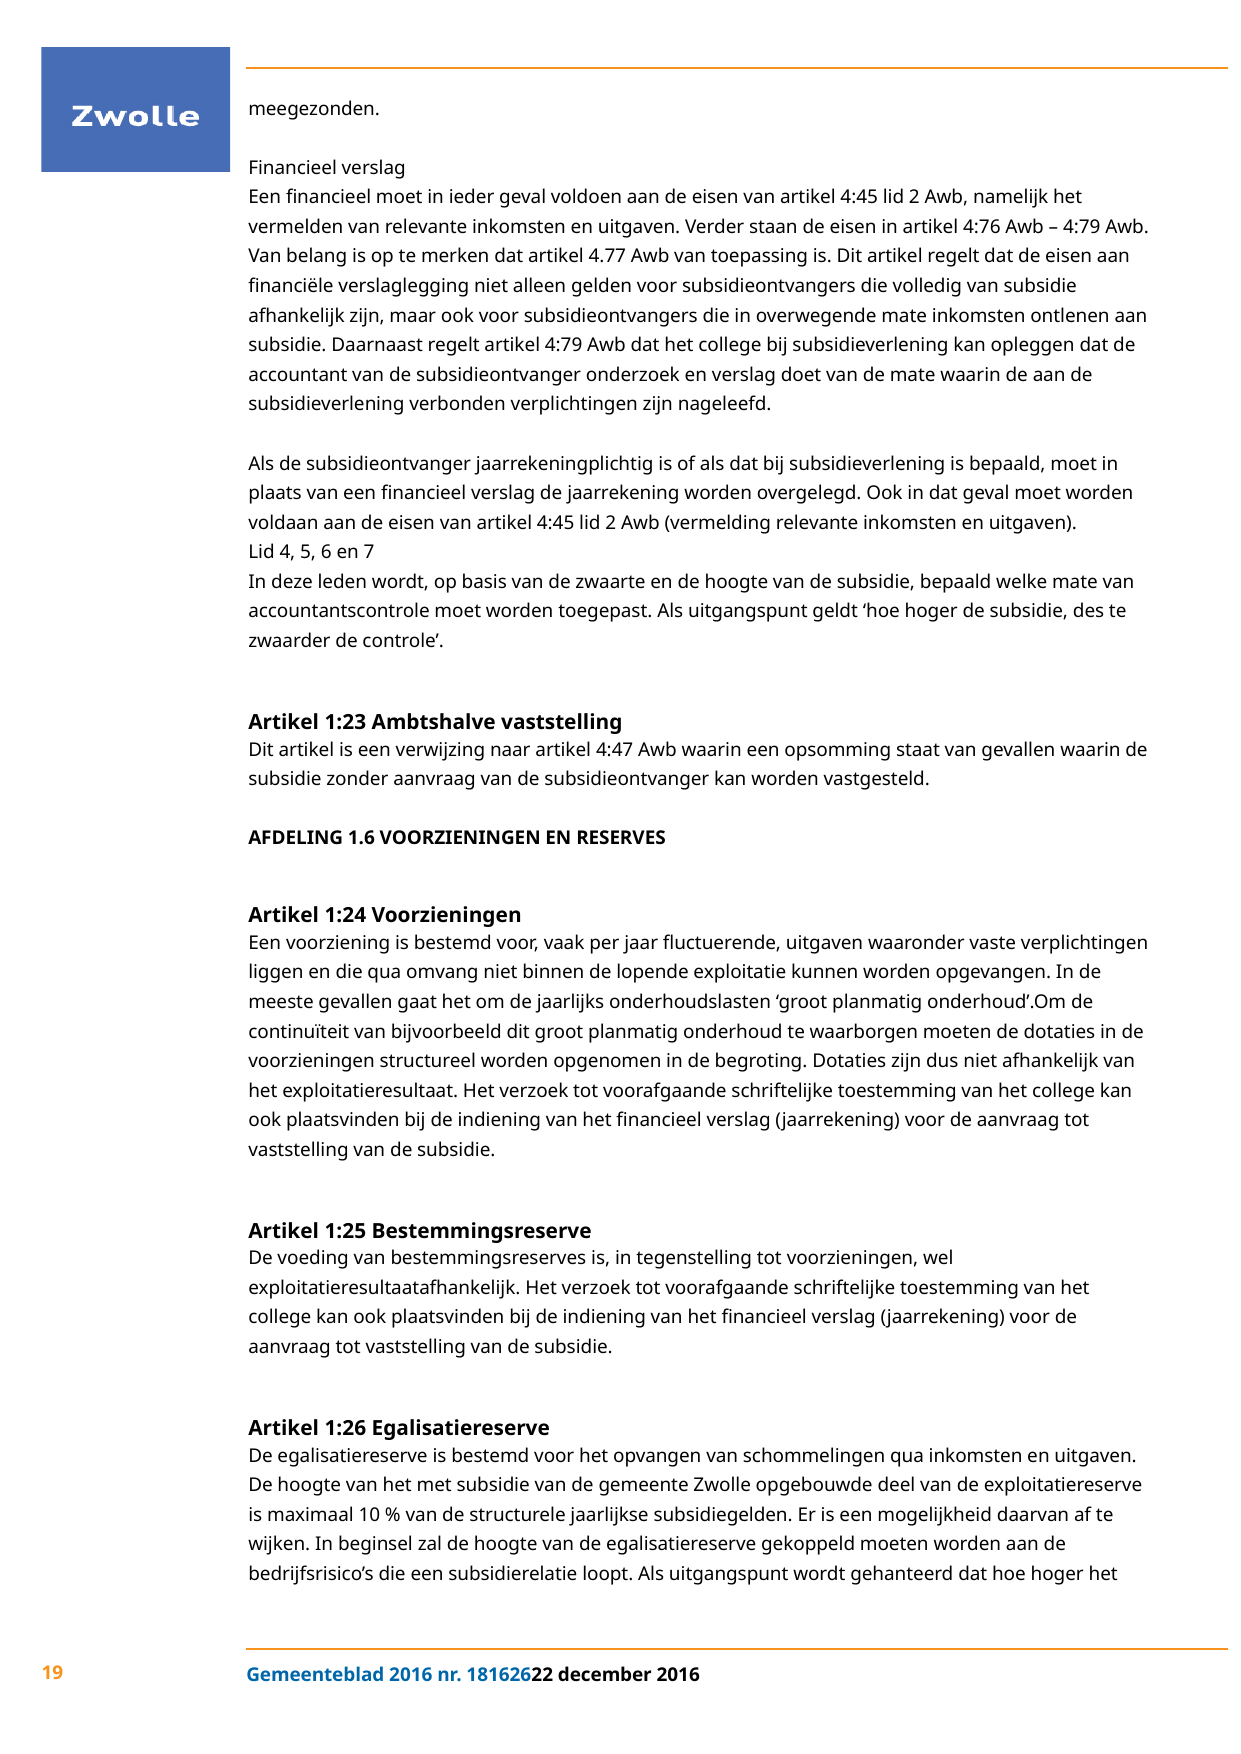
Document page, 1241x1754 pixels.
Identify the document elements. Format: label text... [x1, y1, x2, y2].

text De voeding van bestemmingsreserves is, in tegenstelling tot voorzieningen, wel exploitatieresultaatafhankelijk. Het verzoek tot voorafgaande schriftelijke toestemming van het college kan ook plaatsvinden bij de indiening van het financieel verslag (jaarrekening) voor de aanvraag tot vaststelling van de subsidie. [248, 1244, 1152, 1359]
text In deze leden wordt, op basis van de zwaarte en de hoogte van de subsidie, bepaald welke mate van accountantscontrole moet worden toegepast. Als uitgangspunt geldt ‘hoe hoger de subsidie, des te zwaarder de controle’. [248, 568, 1152, 653]
picture [41, 47, 231, 172]
text Een financieel moet in ieder geval voldoen aan de eisen van artikel 4:45 lid 2 Awb, namelijk het vermelden van relevante inkomsten en uitgaven. Verder staan de eisen in artikel 4:76 Awb – 4:79 Awb. Van belang is op te merken dat artikel 4.77 Awb van toepassing is. Dit artikel regelt dat de eisen aan financiële verslaglegging niet alleen gelden voor subsidieontvangers die volledig van subsidie afhankelijk zijn, maar ook voor subsidieontvangers die in overwegende mate inkomsten ontlenen aan subsidie. Daarnaast regelt artikel 4:79 Awb dat het college bij subsidieverlening kan opleggen dat de accountant van de subsidieontvanger onderzoek en verslag doet van de mate waarin de aan de subsidieverlening verbonden verplichtingen zijn nageleefd. [248, 183, 1152, 416]
text Artikel 1:25 Bestemmingsreserve [248, 1216, 1152, 1244]
text meegezonden. [248, 95, 1152, 121]
text Artikel 1:23 Ambtshalve vaststelling [248, 707, 1152, 736]
text Artikel 1:24 Voorzieningen [248, 901, 1152, 929]
text Lid 4, 5, 6 en 7 [248, 538, 1152, 564]
text De egalisatiereserve is bestemd voor het opvangen van schommelingen qua inkomsten en uitgaven. De hoogte van het met subsidie van de gemeente Zwolle opgebouwde deel van de exploitatiereserve is maximaal 10 % van de structurele jaarlijkse subsidiegelden. Er is een mogelijkheid daarvan af te wijken. In beginsel zal de hoogte van de egalisatiereserve gekoppeld moeten worden aan de bedrijfsrisico’s die een subsidierelatie loopt. Als uitgangspunt wordt gehanteerd dat hoe hoger het [248, 1442, 1152, 1586]
text Artikel 1:26 Egalisatiereserve [248, 1413, 1152, 1442]
text Financieel verslag [248, 154, 1152, 180]
text Een voorziening is bestemd voor, vaak per jaar fluctuerende, uitgaven waaronder vaste verplichtingen liggen en die qua omvang niet binnen de lopende exploitatie kunnen worden opgevangen. In de meeste gevallen gaat het om de jaarlijks onderhoudslasten ‘groot planmatig onderhoud’.Om de continuïteit van bijvoorbeeld dit groot planmatig onderhoud te waarborgen moeten de dotaties in de voorzieningen structureel worden opgenomen in de begroting. Dotaties zijn dus niet afhankelijk van het exploitatieresultaat. Het verzoek tot voorafgaande schriftelijke toestemming van het college kan ook plaatsvinden bij de indiening van het financieel verslag (jaarrekening) voor de aanvraag tot vaststelling van de subsidie. [248, 929, 1152, 1162]
text Als de subsidieontvanger jaarrekeningplichtig is of als dat bij subsidieverlening is bepaald, moet in plaats van een financieel verslag de jaarrekening worden overgelegd. Ook in dat geval moet worden voldaan aan de eisen van artikel 4:45 lid 2 Awb (vermelding relevante inkomsten en uitgaven). [248, 450, 1152, 535]
text Dit artikel is een verwijzing naar artikel 4:47 Awb waarin een opsomming staat van gevallen waarin de subsidie zonder aanvraag van de subsidieontvanger kan worden vastgesteld. [248, 736, 1152, 791]
text AFDELING 1.6 VOORZIENINGEN EN RESERVES [248, 824, 1152, 850]
